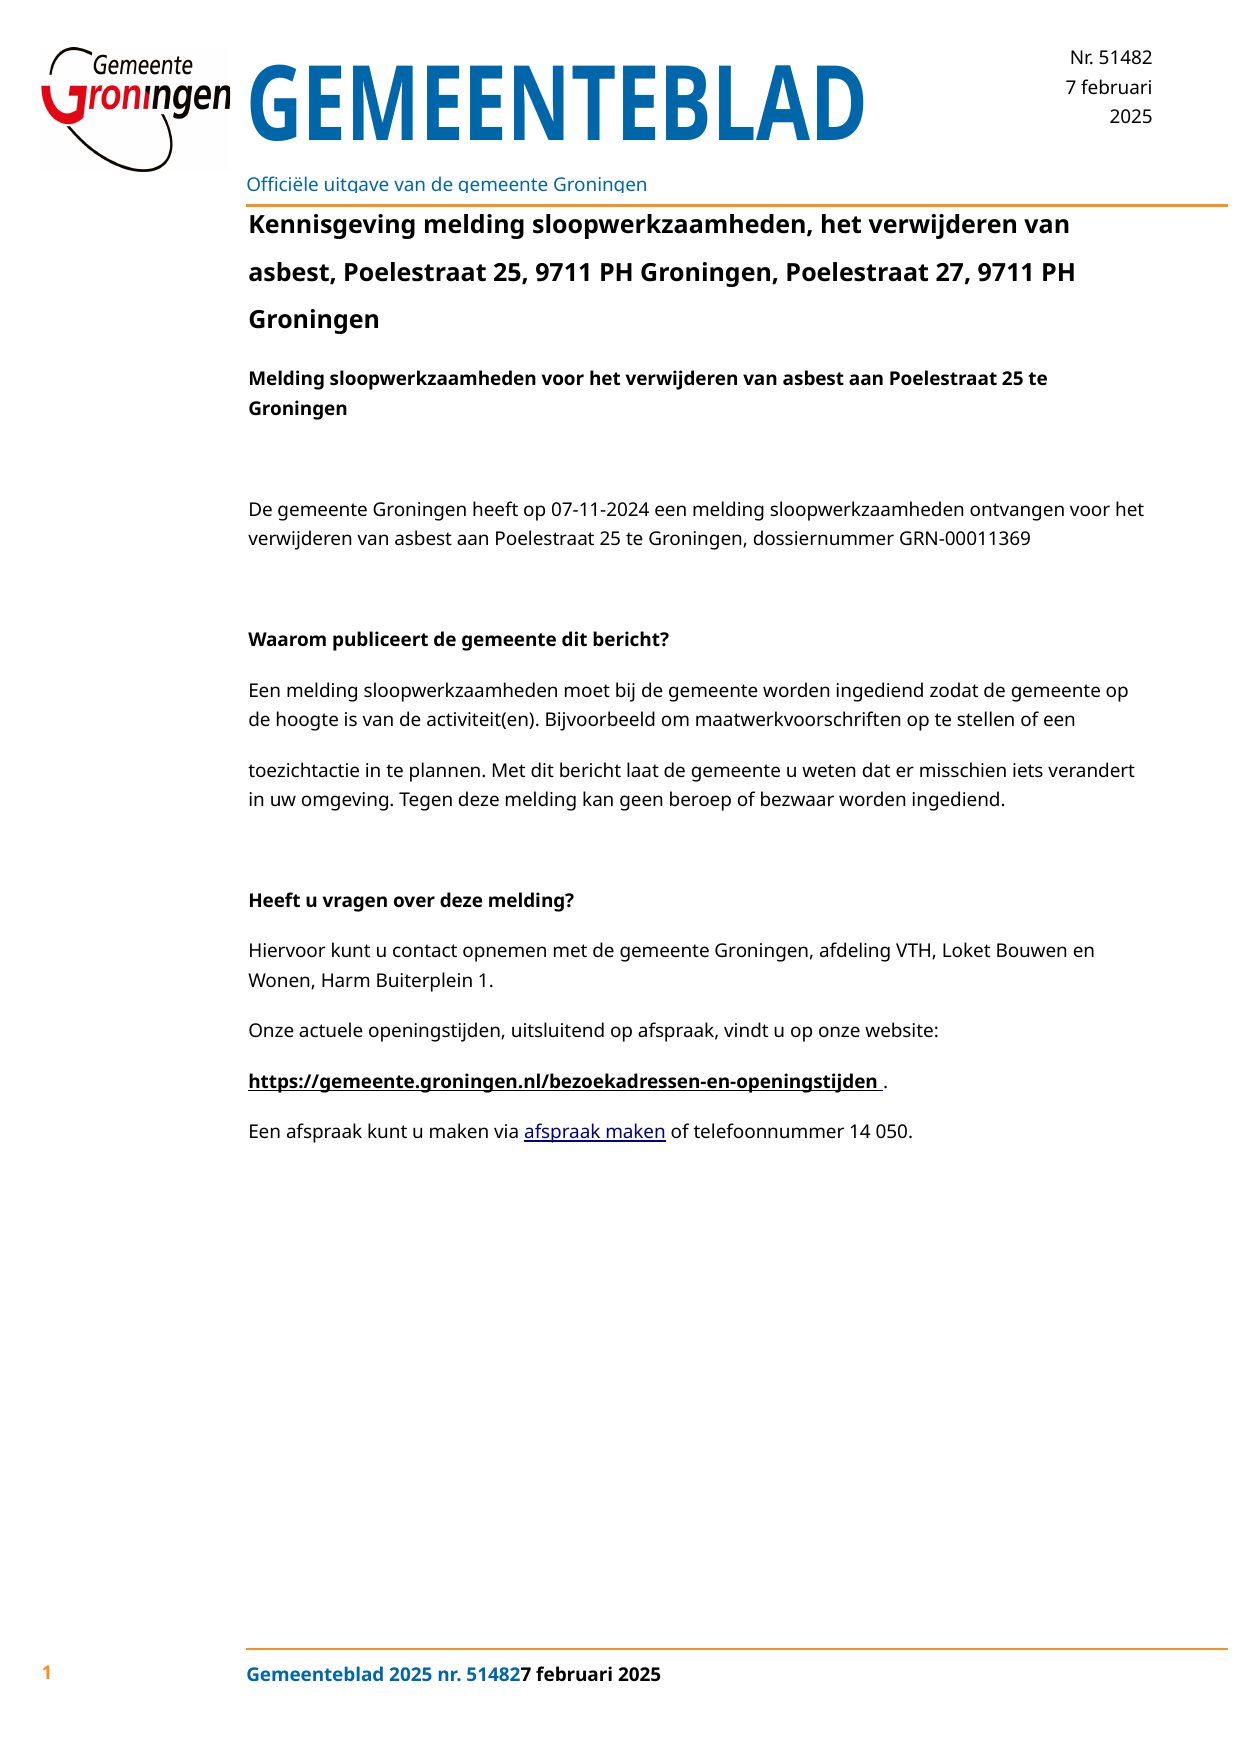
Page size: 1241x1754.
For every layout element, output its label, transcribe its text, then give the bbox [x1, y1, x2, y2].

text Kennisgeving melding sloopwerkzaamheden, het verwijderen van asbest, Poelestraat 25, 9711 PH Groningen, Poelestraat 27, 9711 PH Groningen [248, 207, 1152, 336]
text De gemeente Groningen heeft op 07-11-2024 een melding sloopwerkzaamheden ontvangen voor het verwijderen van asbest aan Poelestraat 25 te Groningen, dossiernummer GRN-00011369 [248, 496, 1152, 551]
picture [41, 47, 231, 172]
text Heeft u vragen over deze melding? [248, 887, 1152, 913]
text Onze actuele openingstijden, uitsluitend op afspraak, vindt u op onze website: [248, 1018, 1152, 1043]
text Melding sloopwerkzaamheden voor het verwijderen van asbest aan Poelestraat 25 te Groningen [248, 366, 1152, 421]
text Waarom publiceert de gemeente dit bericht? [248, 626, 1152, 652]
text Een melding sloopwerkzaamheden moet bij de gemeente worden ingediend zodat de gemeente op de hoogte is van de activiteit(en). Bijvoorbeeld om maatwerkvoorschriften op te stellen of een [248, 677, 1152, 732]
text https://gemeente.groningen.nl/bezoekadressen-en-openingstijden . [248, 1068, 1152, 1094]
text Een afspraak kunt u maken via afspraak maken of telefoonnummer 14 050. [248, 1118, 1152, 1144]
text Hiervoor kunt u contact opnemen met de gemeente Groningen, afdeling VTH, Loket Bouwen en Wonen, Harm Buiterplein 1. [248, 938, 1152, 993]
text toezichtactie in te plannen. Met dit bericht laat de gemeente u weten dat er misschien iets verandert in uw omgeving. Tegen deze melding kan geen beroep of bezwaar worden ingediend. [248, 757, 1152, 812]
